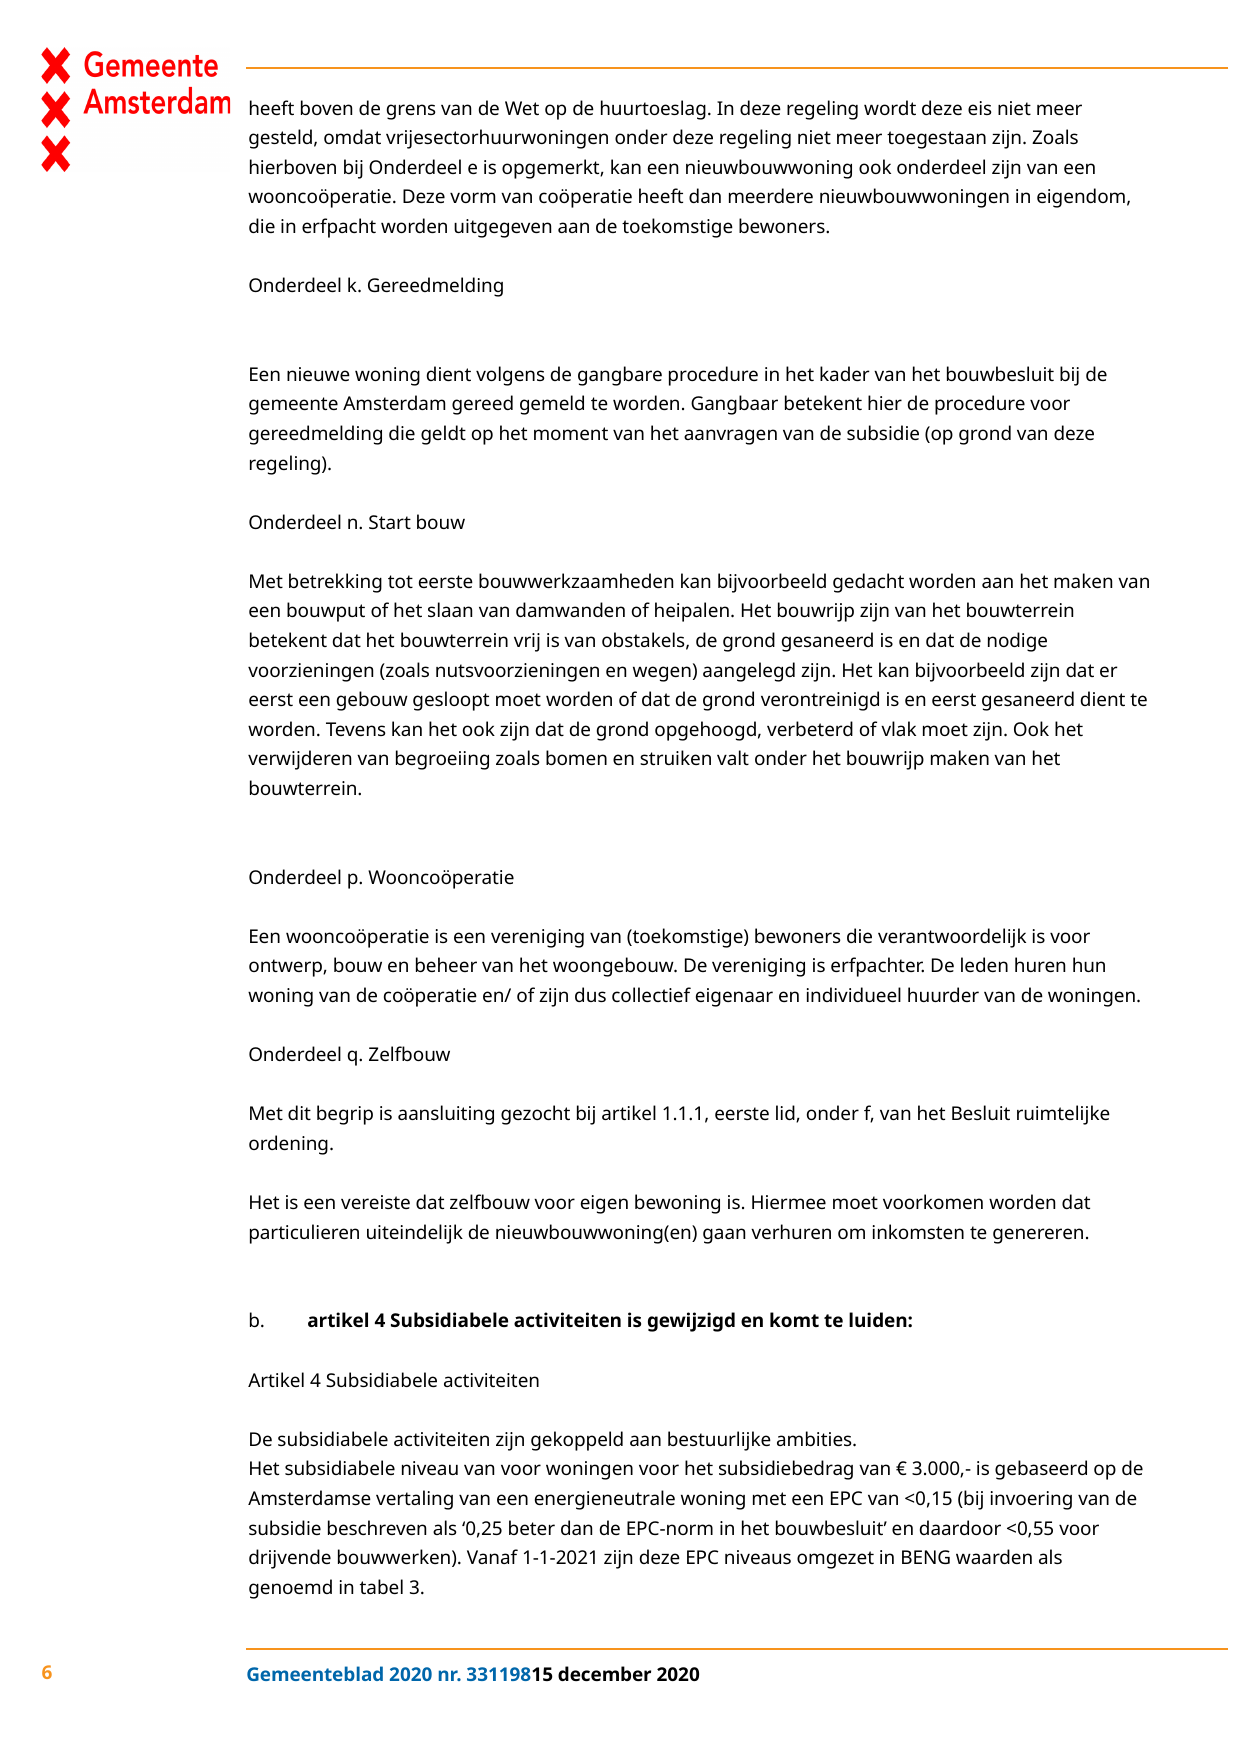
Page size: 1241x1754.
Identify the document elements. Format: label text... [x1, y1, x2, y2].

text Artikel 4 Subsidiabele activiteiten [248, 1367, 1152, 1393]
picture [41, 47, 231, 172]
text Onderdeel k. Gereedmelding [248, 272, 1152, 298]
text Het is een vereiste dat zelfbouw voor eigen bewoning is. Hiermee moet voorkomen worden dat particulieren uiteindelijk de nieuwbouwwoning(en) gaan verhuren om inkomsten te genereren. [248, 1189, 1152, 1245]
text Het subsidiabele niveau van voor woningen voor het subsidiebedrag van € 3.000,- is gebaseerd op de Amsterdamse vertaling van een energieneutrale woning met een EPC van <0,15 (bij invoering van de subsidie beschreven als ‘0,25 beter dan de EPC-norm in het bouwbesluit’ en daardoor <0,55 voor drijvende bouwwerken). Vanaf 1-1-2021 zijn deze EPC niveaus omgezet in BENG waarden als genoemd in tabel 3. [248, 1456, 1152, 1600]
list artikel 4 Subsidiabele activiteiten is gewijzigd en komt te luiden: [248, 1308, 1152, 1333]
text Onderdeel p. Wooncoöperatie [248, 864, 1152, 890]
text Met betrekking tot eerste bouwwerkzaamheden kan bijvoorbeeld gedacht worden aan het maken van een bouwput of het slaan van damwanden of heipalen. Het bouwrijp zijn van het bouwterrein betekent dat het bouwterrein vrij is van obstakels, de grond gesaneerd is en dat de nodige voorzieningen (zoals nutsvoorzieningen en wegen) aangelegd zijn. Het kan bijvoorbeeld zijn dat er eerst een gebouw gesloopt moet worden of dat de grond verontreinigd is en eerst gesaneerd dient te worden. Tevens kan het ook zijn dat de grond opgehoogd, verbeterd of vlak moet zijn. Ook het verwijderen van begroeiing zoals bomen en struiken valt onder het bouwrijp maken van het bouwterrein. [248, 568, 1152, 801]
text De subsidiabele activiteiten zijn gekoppeld aan bestuurlijke ambities. [248, 1426, 1152, 1452]
text Onderdeel n. Start bouw [248, 509, 1152, 535]
text Onderdeel q. Zelfbouw [248, 1041, 1152, 1067]
text heeft boven de grens van de Wet op de huurtoeslag. In deze regeling wordt deze eis niet meer gesteld, omdat vrijesectorhuurwoningen onder deze regeling niet meer toegestaan zijn. Zoals hierboven bij Onderdeel e is opgemerkt, kan een nieuwbouwwoning ook onderdeel zijn van een wooncoöperatie. Deze vorm van coöperatie heeft dan meerdere nieuwbouwwoningen in eigendom, die in erfpacht worden uitgegeven aan de toekomstige bewoners. [248, 95, 1152, 239]
text Een wooncoöperatie is een vereniging van (toekomstige) bewoners die verantwoordelijk is voor ontwerp, bouw en beheer van het woongebouw. De vereniging is erfpachter. De leden huren hun woning van de coöperatie en/ of zijn dus collectief eigenaar en individueel huurder van de woningen. [248, 923, 1152, 1008]
text Met dit begrip is aansluiting gezocht bij artikel 1.1.1, eerste lid, onder f, van het Besluit ruimtelijke ordening. [248, 1101, 1152, 1156]
text Een nieuwe woning dient volgens de gangbare procedure in het kader van het bouwbesluit bij de gemeente Amsterdam gereed gemeld te worden. Gangbaar betekent hier de procedure voor gereedmelding die geldt op het moment van het aanvragen van de subsidie (op grond van deze regeling). [248, 361, 1152, 476]
